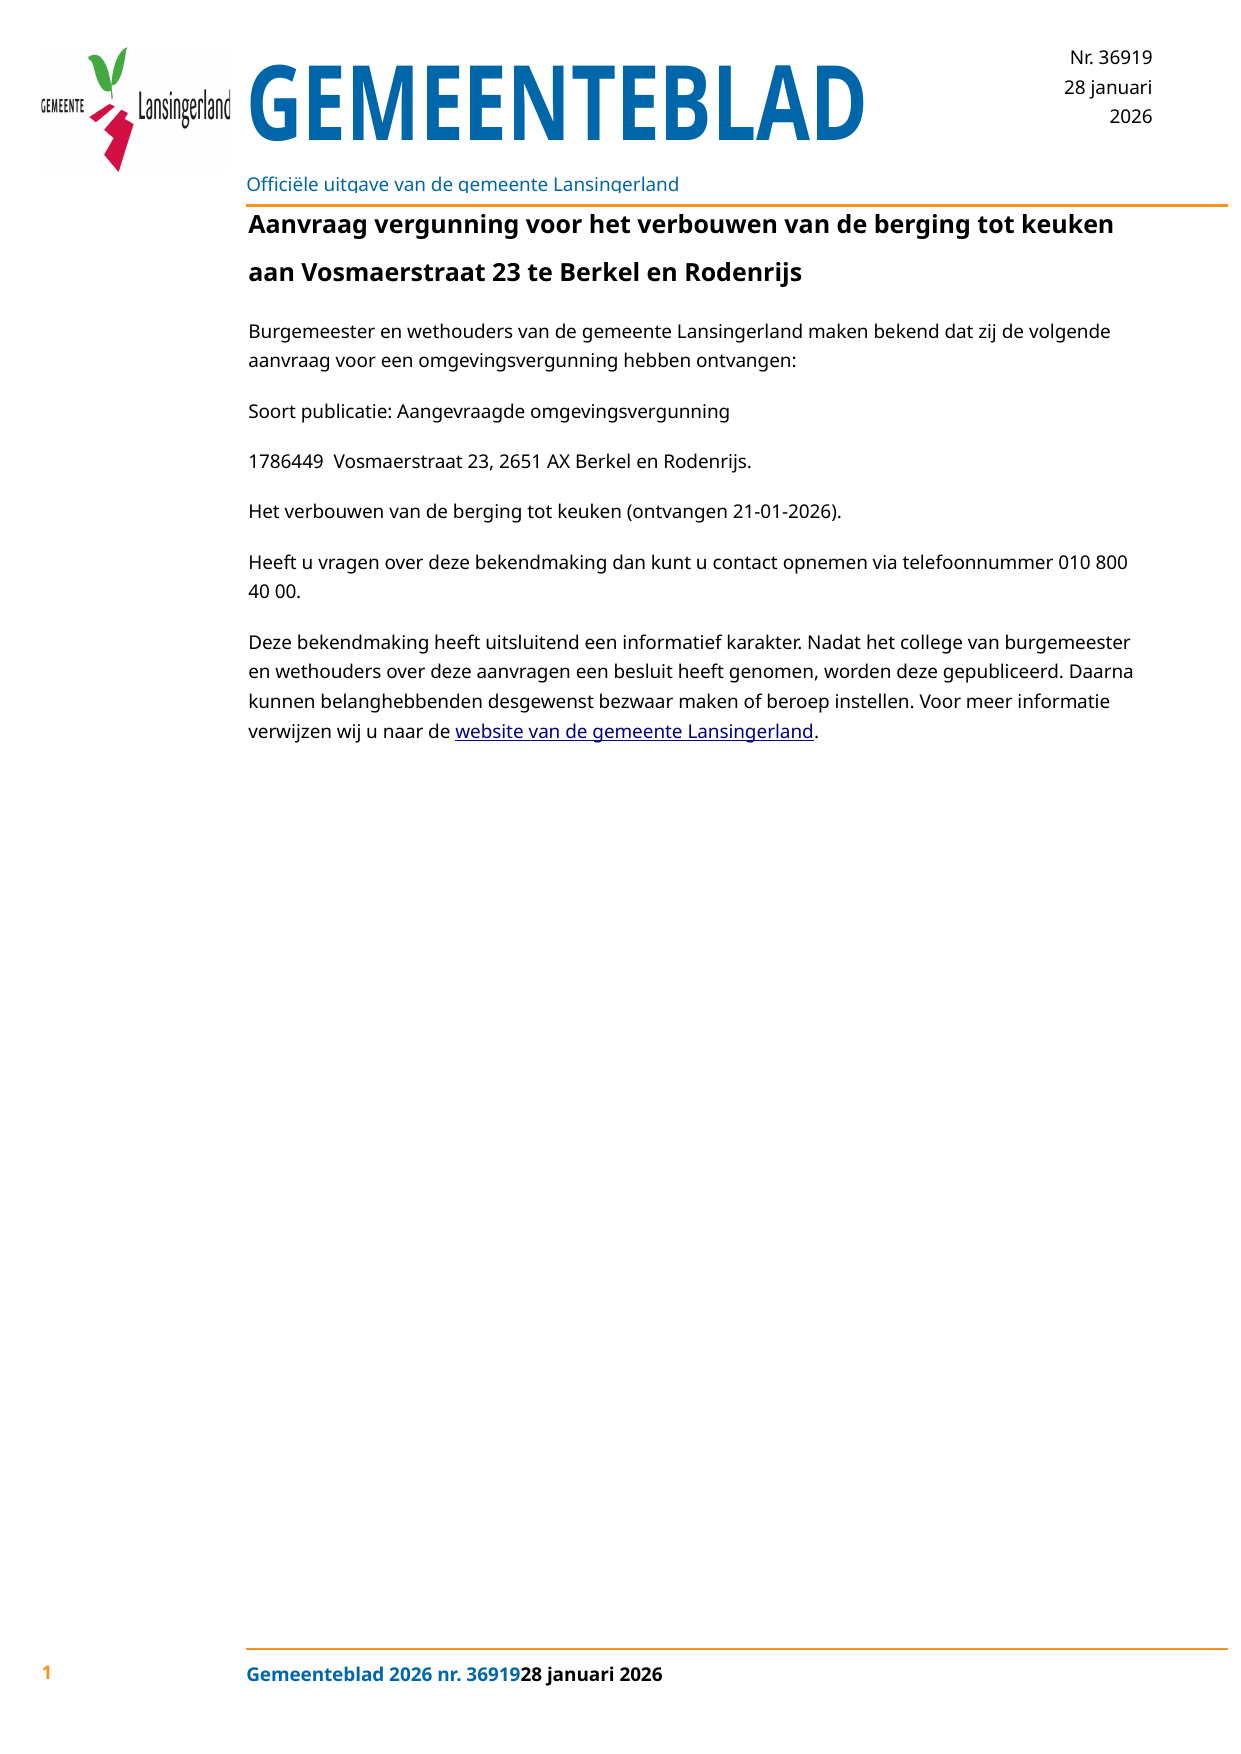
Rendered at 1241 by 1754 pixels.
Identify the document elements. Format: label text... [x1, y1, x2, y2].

text Burgemeester en wethouders van de gemeente Lansingerland maken bekend dat zij de volgende aanvraag voor een omgevingsvergunning hebben ontvangen: [248, 318, 1152, 373]
text Deze bekendmaking heeft uitsluitend een informatief karakter. Nadat het college van burgemeester en wethouders over deze aanvragen een besluit heeft genomen, worden deze gepubliceerd. Daarna kunnen belanghebbenden desgewenst bezwaar maken of beroep instellen. Voor meer informatie verwijzen wij u naar de website van de gemeente Lansingerland. [248, 629, 1152, 744]
text Soort publicatie: Aangevraagde omgevingsvergunning [248, 398, 1152, 424]
text Aanvraag vergunning voor het verbouwen van de berging tot keuken aan Vosmaerstraat 23 te Berkel en Rodenrijs [248, 207, 1152, 288]
text Heeft u vragen over deze bekendmaking dan kunt u contact opnemen via telefoonnummer 010 800 40 00. [248, 549, 1152, 604]
text Het verbouwen van de berging tot keuken (ontvangen 21-01-2026). [248, 499, 1152, 524]
picture [41, 47, 231, 172]
text 1786449 Vosmaerstraat 23, 2651 AX Berkel en Rodenrijs. [248, 448, 1152, 474]
